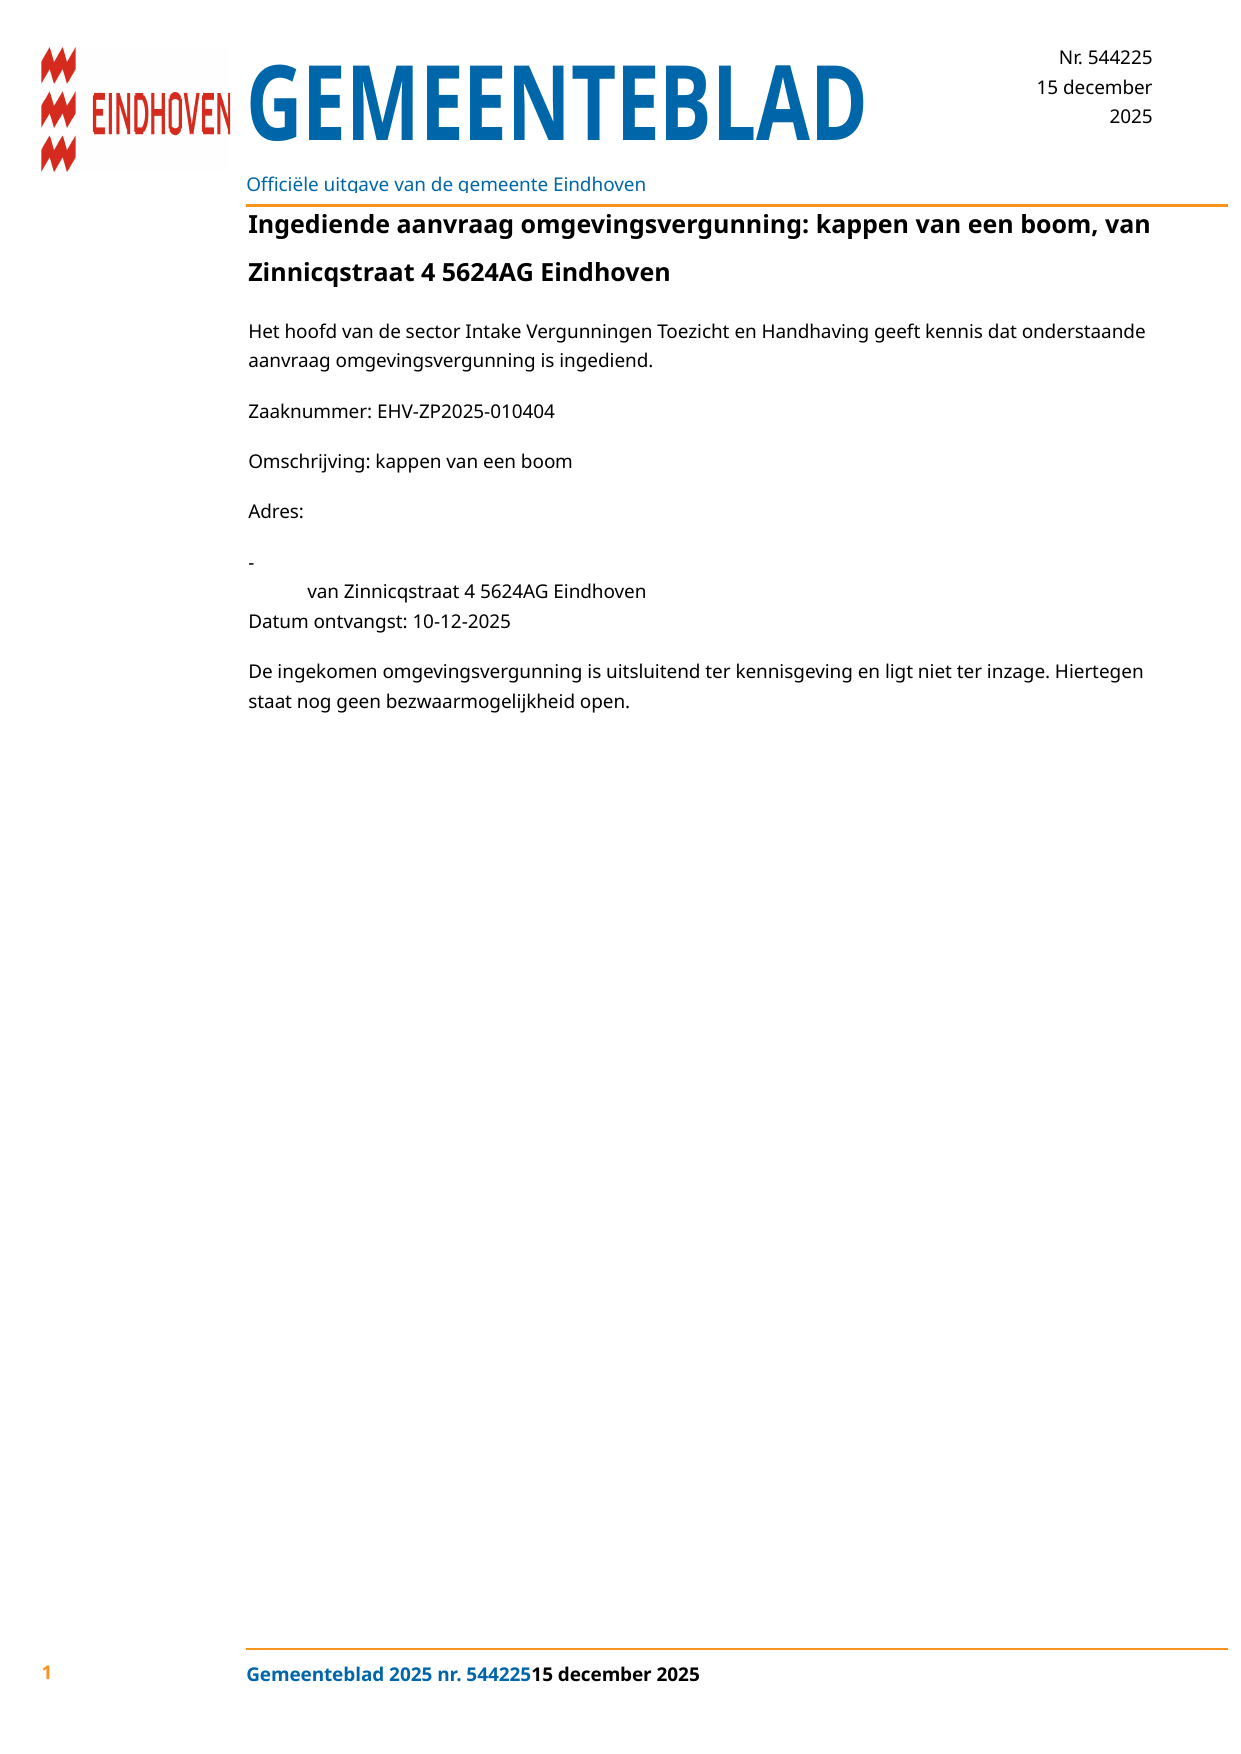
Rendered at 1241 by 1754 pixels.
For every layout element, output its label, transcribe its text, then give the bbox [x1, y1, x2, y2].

picture [41, 47, 231, 172]
text Adres: [248, 499, 1152, 524]
text Zaaknummer: EHV-ZP2025-010404 [248, 398, 1152, 424]
text Het hoofd van de sector Intake Vergunningen Toezicht en Handhaving geeft kennis dat onderstaande aanvraag omgevingsvergunning is ingediend. [248, 318, 1152, 373]
text Omschrijving: kappen van een boom [248, 448, 1152, 474]
text Datum ontvangst: 10-12-2025 [248, 608, 1152, 634]
list van Zinnicqstraat 4 5624AG Eindhoven [248, 579, 1152, 604]
text De ingekomen omgevingsvergunning is uitsluitend ter kennisgeving en ligt niet ter inzage. Hiertegen staat nog geen bezwaarmogelijkheid open. [248, 659, 1152, 714]
text Ingediende aanvraag omgevingsvergunning: kappen van een boom, van Zinnicqstraat 4 5624AG Eindhoven [248, 207, 1152, 288]
